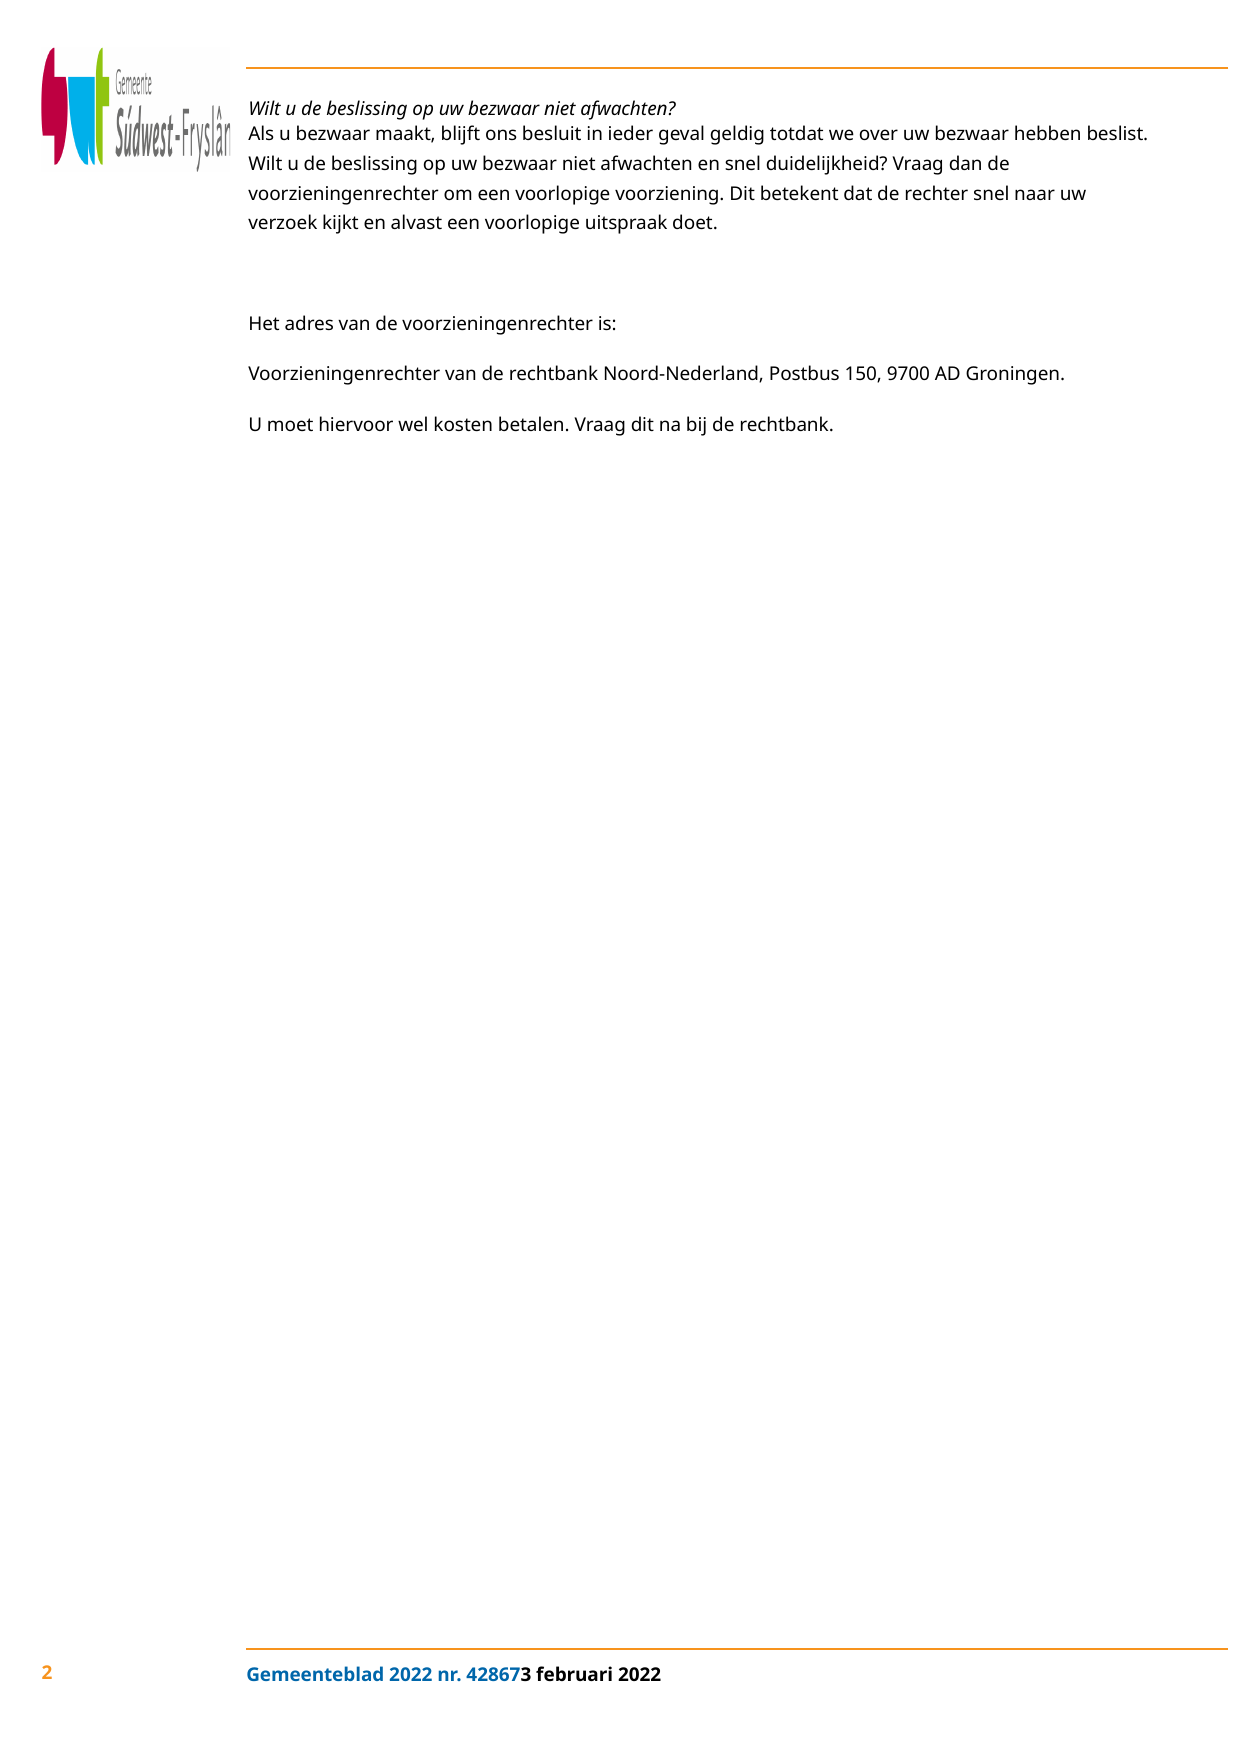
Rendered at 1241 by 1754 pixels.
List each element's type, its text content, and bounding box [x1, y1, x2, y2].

text Als u bezwaar maakt, blijft ons besluit in ieder geval geldig totdat we over uw bezwaar hebben beslist. Wilt u de beslissing op uw bezwaar niet afwachten en snel duidelijkheid? Vraag dan de voorzieningenrechter om een voorlopige voorziening. Dit betekent dat de rechter snel naar uw verzoek kijkt en alvast een voorlopige uitspraak doet. [248, 121, 1152, 235]
text Het adres van de voorzieningenrechter is: [248, 310, 1152, 336]
text Voorzieningenrechter van de rechtbank Noord-Nederland, Postbus 150, 9700 AD Groningen. [248, 361, 1152, 386]
text Wilt u de beslissing op uw bezwaar niet afwachten? [248, 95, 1152, 121]
picture [41, 47, 231, 172]
text U moet hiervoor wel kosten betalen. Vraag dit na bij de rechtbank. [248, 411, 1152, 437]
